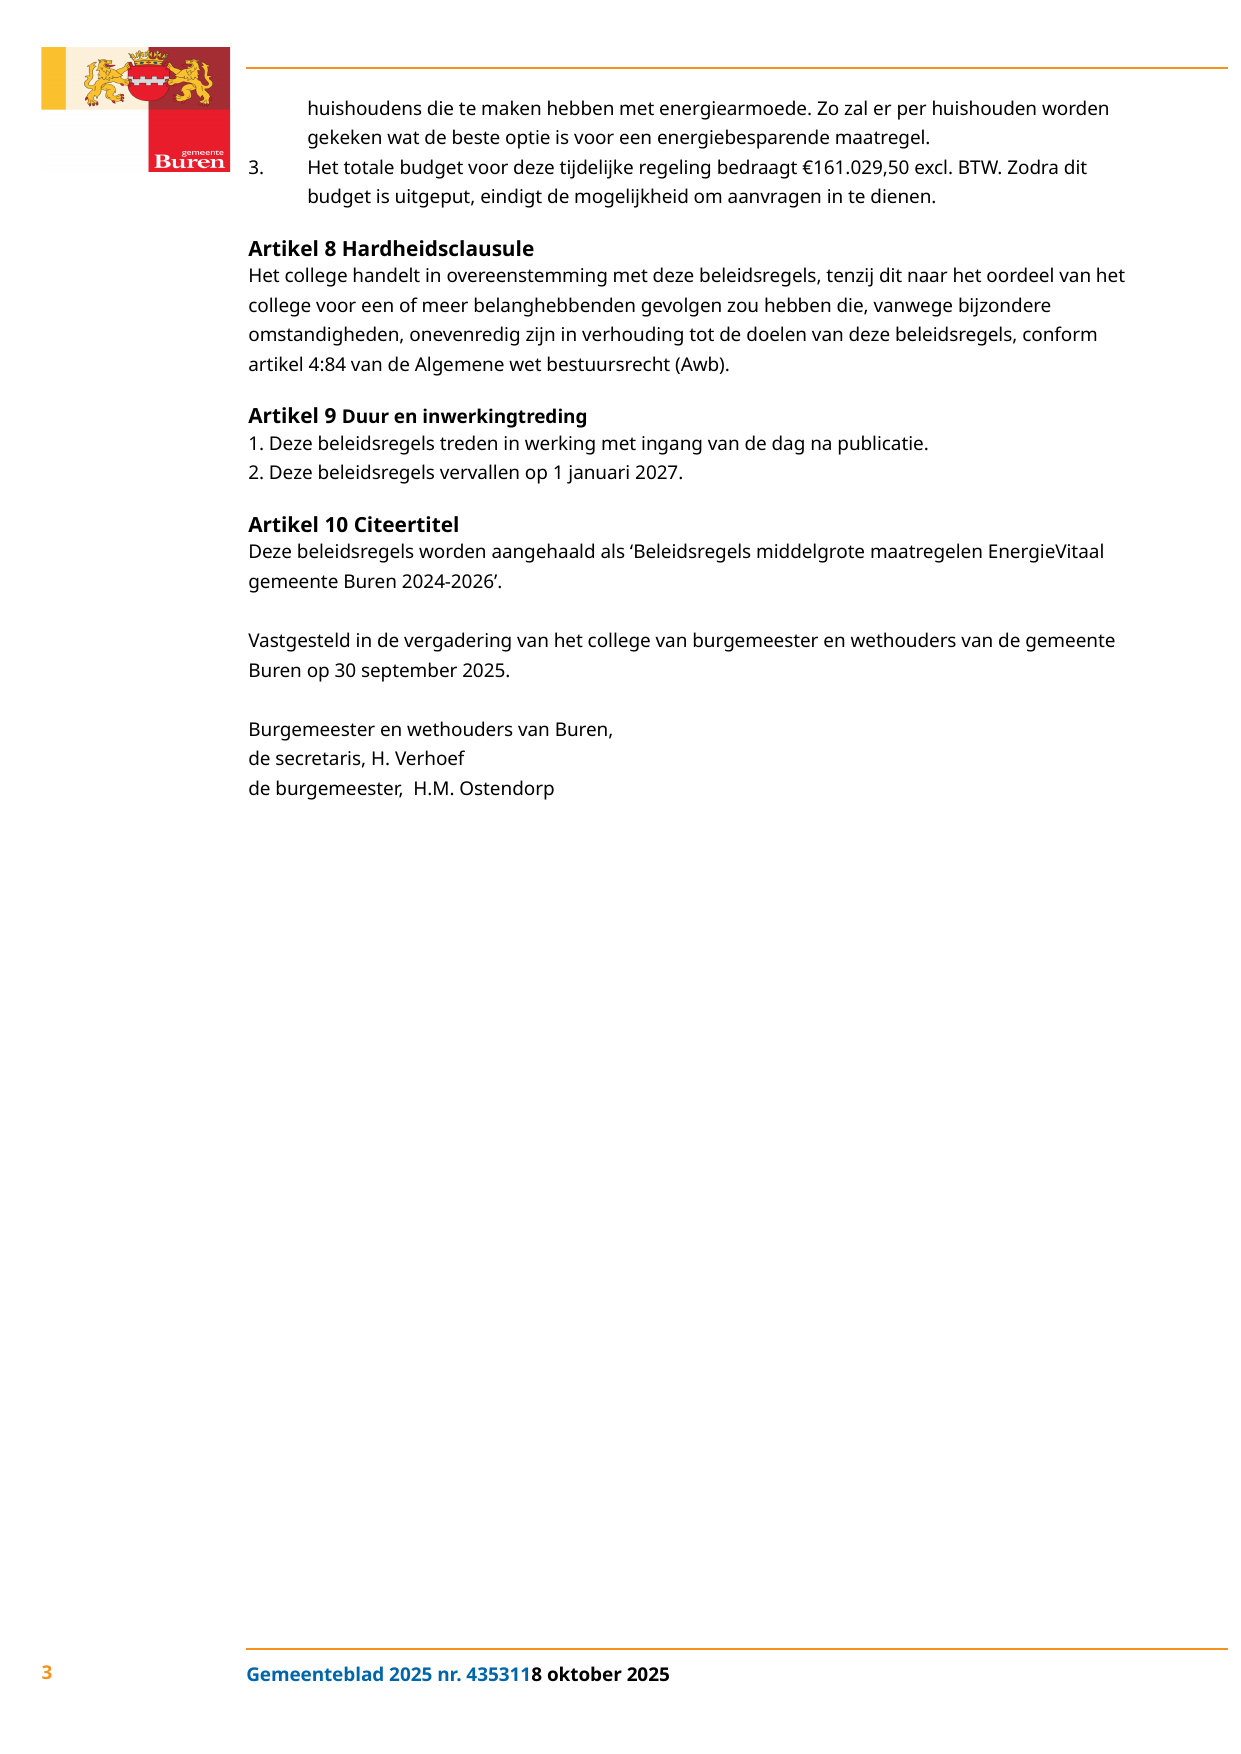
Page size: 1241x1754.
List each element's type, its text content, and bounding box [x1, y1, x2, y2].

picture [41, 47, 231, 172]
text Artikel 9 Duur en inwerkingtreding [248, 402, 1152, 430]
text Artikel 8 Hardheidsclausule [248, 234, 1152, 262]
text Deze beleidsregels worden aangehaald als ‘Beleidsregels middelgrote maatregelen EnergieVitaal gemeente Buren 2024-2026’. [248, 538, 1152, 594]
list Het totale budget voor deze tijdelijke regeling bedraagt €161.029,50 excl. BTW. Zodra dit budget is uitgeput, eindigt de mogelijkheid om aanvragen in te dienen. [248, 154, 1152, 209]
text de burgemeester, H.M. Ostendorp [248, 775, 1152, 801]
text Vastgesteld in de vergadering van het college van burgemeester en wethouders van de gemeente Buren op 30 september 2025. [248, 627, 1152, 682]
list huishoudens die te maken hebben met energiearmoede. Zo zal er per huishouden worden gekeken wat de beste optie is voor een energiebesparende maatregel. [248, 95, 1152, 150]
text Artikel 10 Citeertitel [248, 510, 1152, 538]
text 1. Deze beleidsregels treden in werking met ingang van de dag na publicatie. [248, 430, 1152, 456]
text de secretaris, H. Verhoef [248, 746, 1152, 771]
text Het college handelt in overeenstemming met deze beleidsregels, tenzij dit naar het oordeel van het college voor een of meer belanghebbenden gevolgen zou hebben die, vanwege bijzondere omstandigheden, onevenredig zijn in verhouding tot de doelen van deze beleidsregels, conform artikel 4:84 van de Algemene wet bestuursrecht (Awb). [248, 262, 1152, 377]
text Burgemeester en wethouders van Buren, [248, 716, 1152, 742]
text 2. Deze beleidsregels vervallen op 1 januari 2027. [248, 459, 1152, 485]
